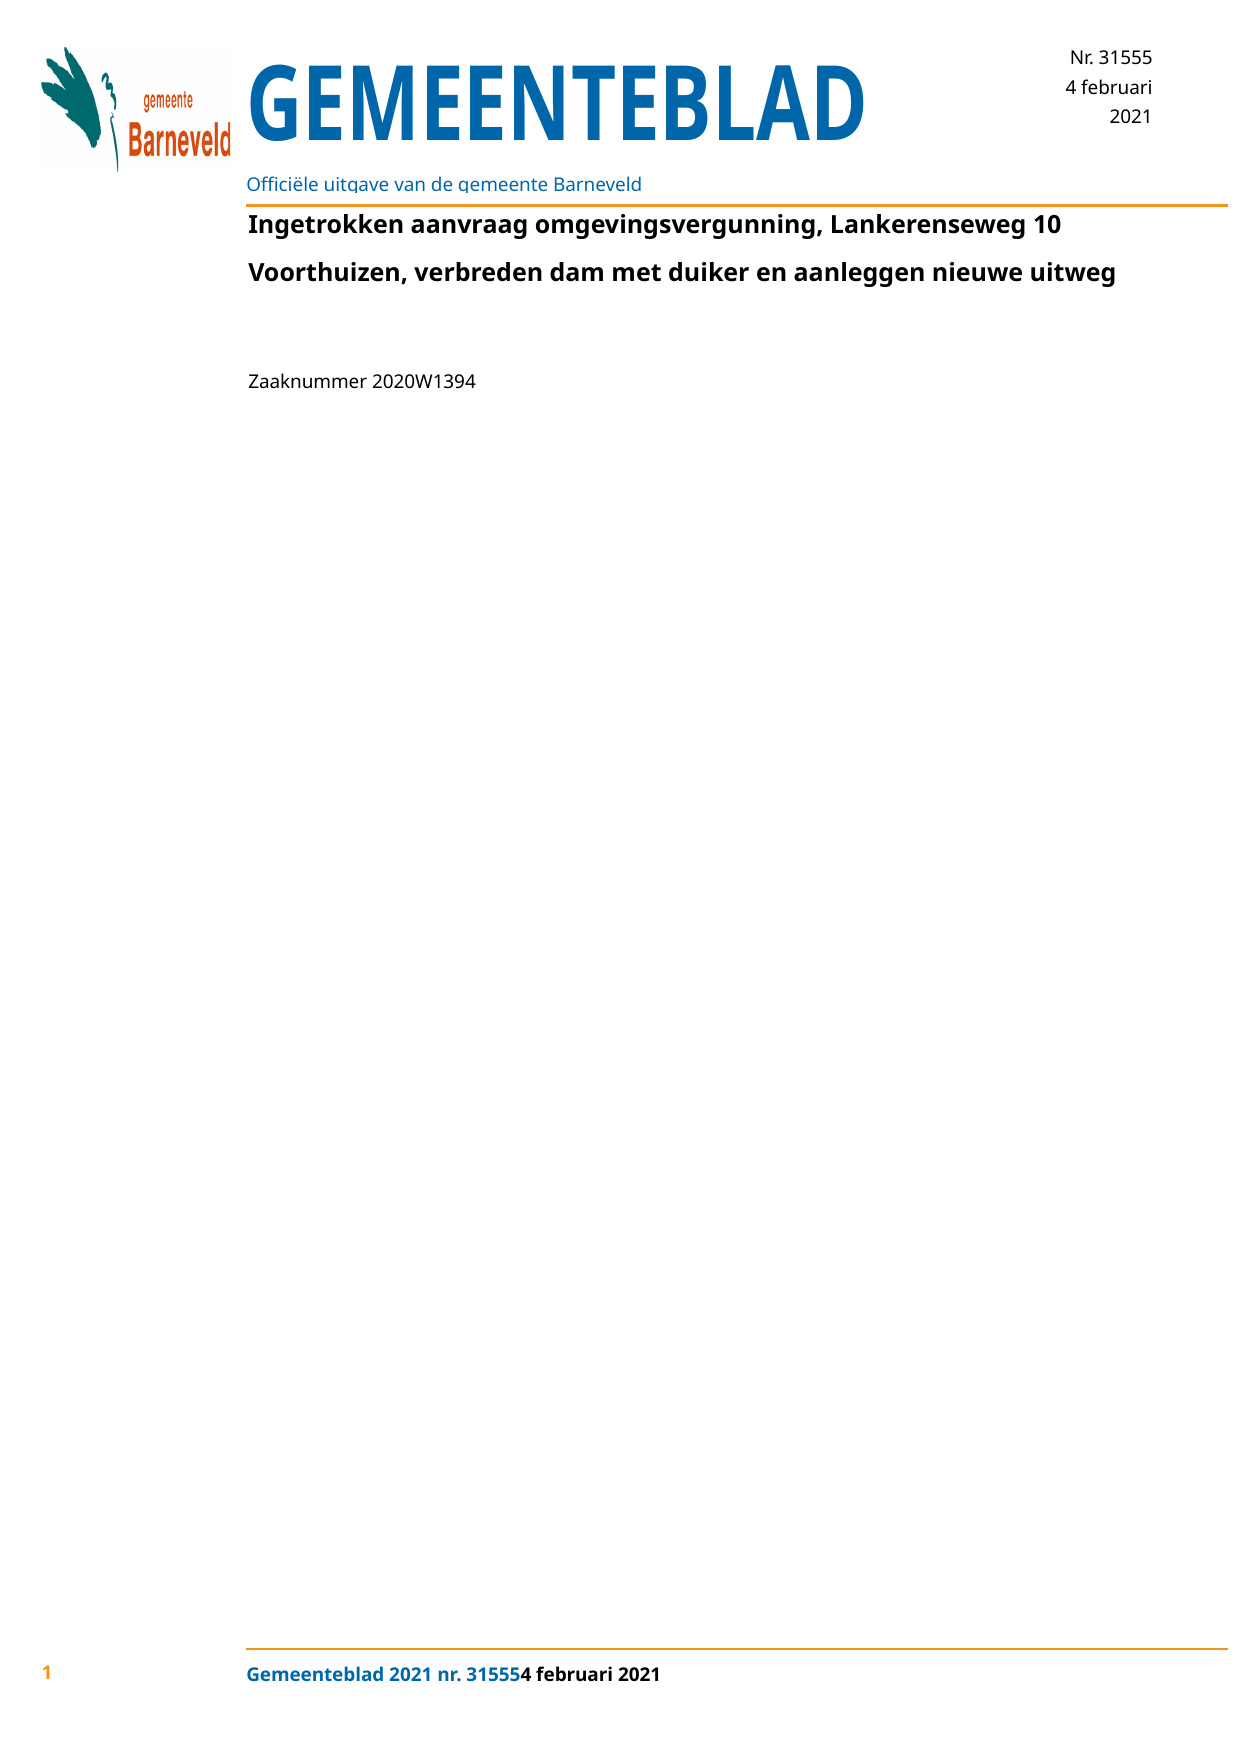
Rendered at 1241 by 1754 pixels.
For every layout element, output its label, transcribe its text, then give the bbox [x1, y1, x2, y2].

text Ingetrokken aanvraag omgevingsvergunning, Lankerenseweg 10 Voorthuizen, verbreden dam met duiker en aanleggen nieuwe uitweg [248, 207, 1152, 288]
text Zaaknummer 2020W1394 [248, 368, 1152, 394]
picture [41, 47, 231, 172]
